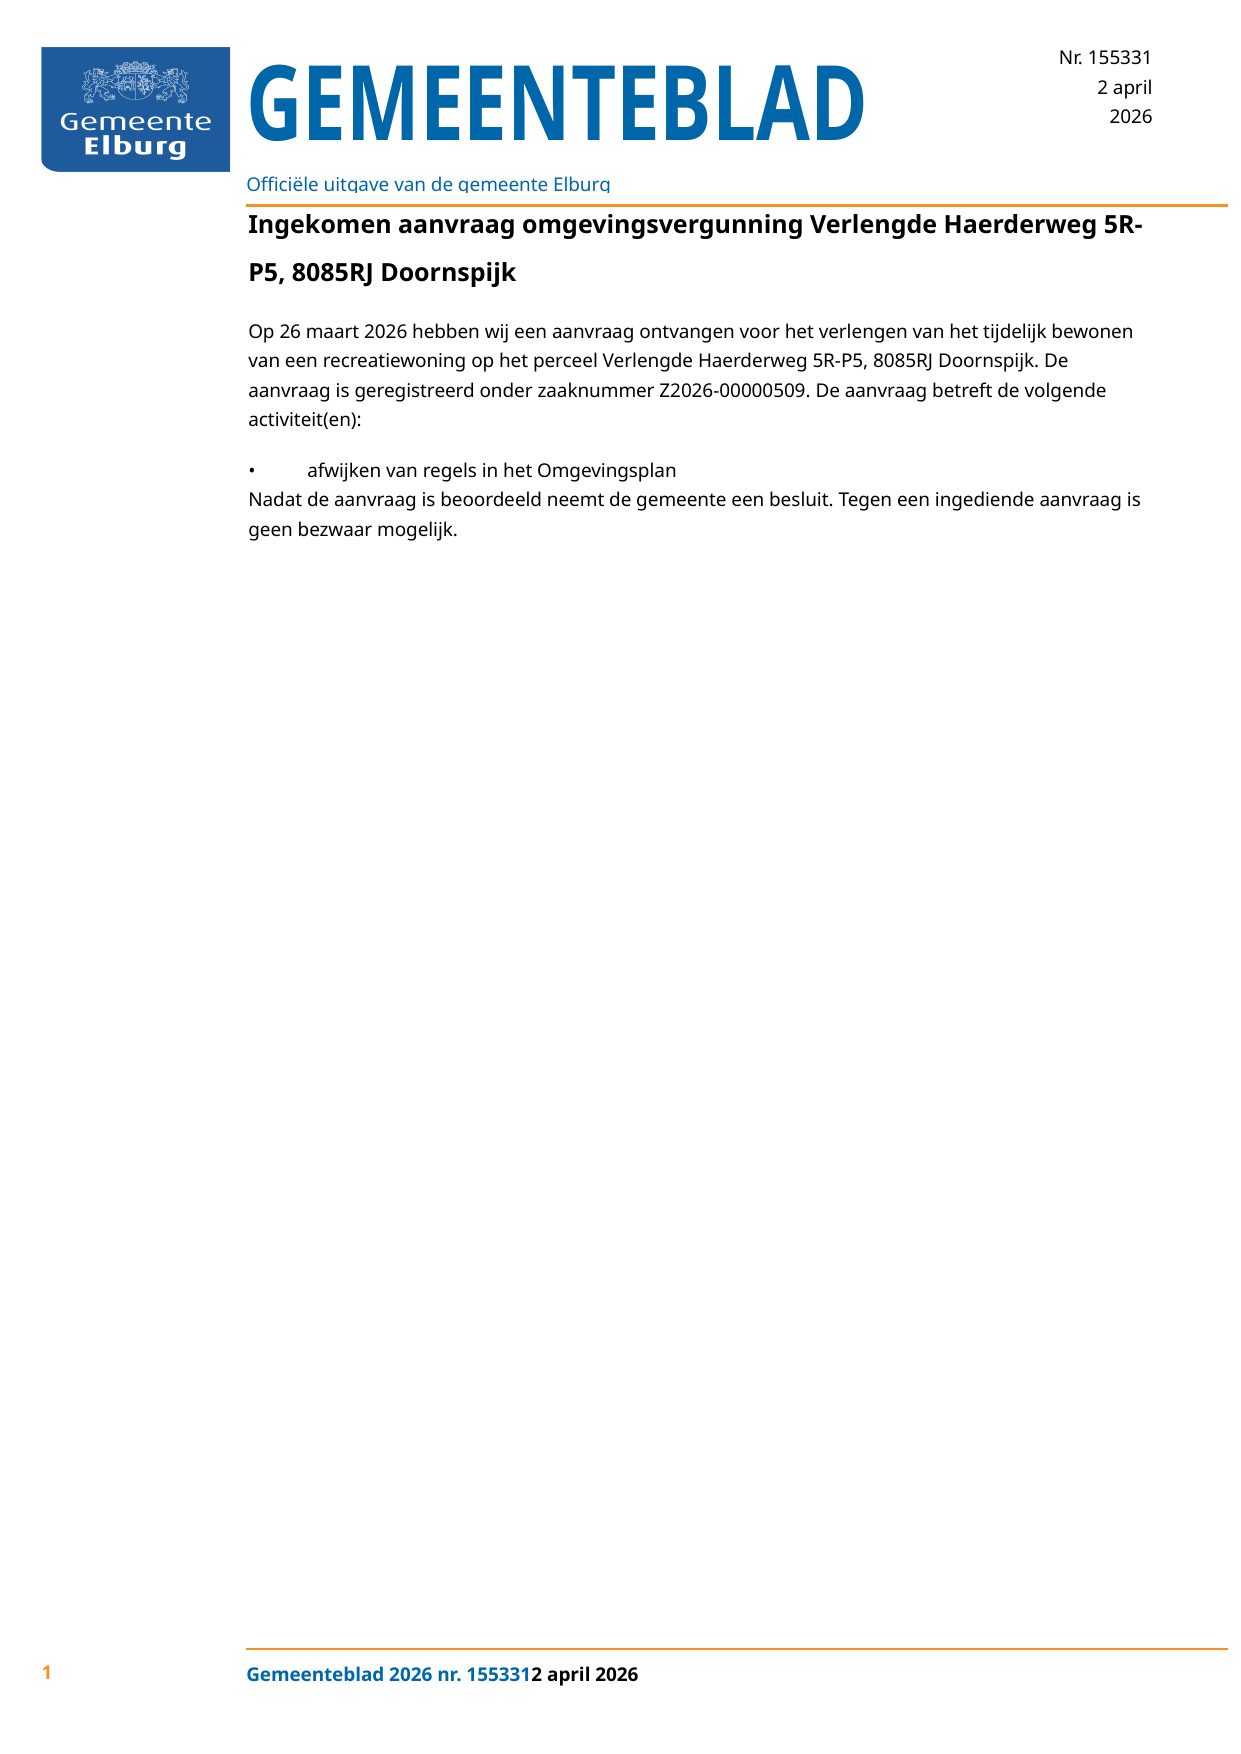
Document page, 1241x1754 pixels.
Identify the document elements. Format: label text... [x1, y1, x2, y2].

picture [41, 47, 231, 172]
text Ingekomen aanvraag omgevingsvergunning Verlengde Haerderweg 5R-P5, 8085RJ Doornspijk [248, 207, 1152, 288]
text Nadat de aanvraag is beoordeeld neemt de gemeente een besluit. Tegen een ingediende aanvraag is geen bezwaar mogelijk. [248, 487, 1152, 542]
text Op 26 maart 2026 hebben wij een aanvraag ontvangen voor het verlengen van het tijdelijk bewonen van een recreatiewoning op het perceel Verlengde Haerderweg 5R-P5, 8085RJ Doornspijk. De aanvraag is geregistreerd onder zaaknummer Z2026-00000509. De aanvraag betreft de volgende activiteit(en): [248, 318, 1152, 432]
list afwijken van regels in het Omgevingsplan [248, 457, 1152, 483]
